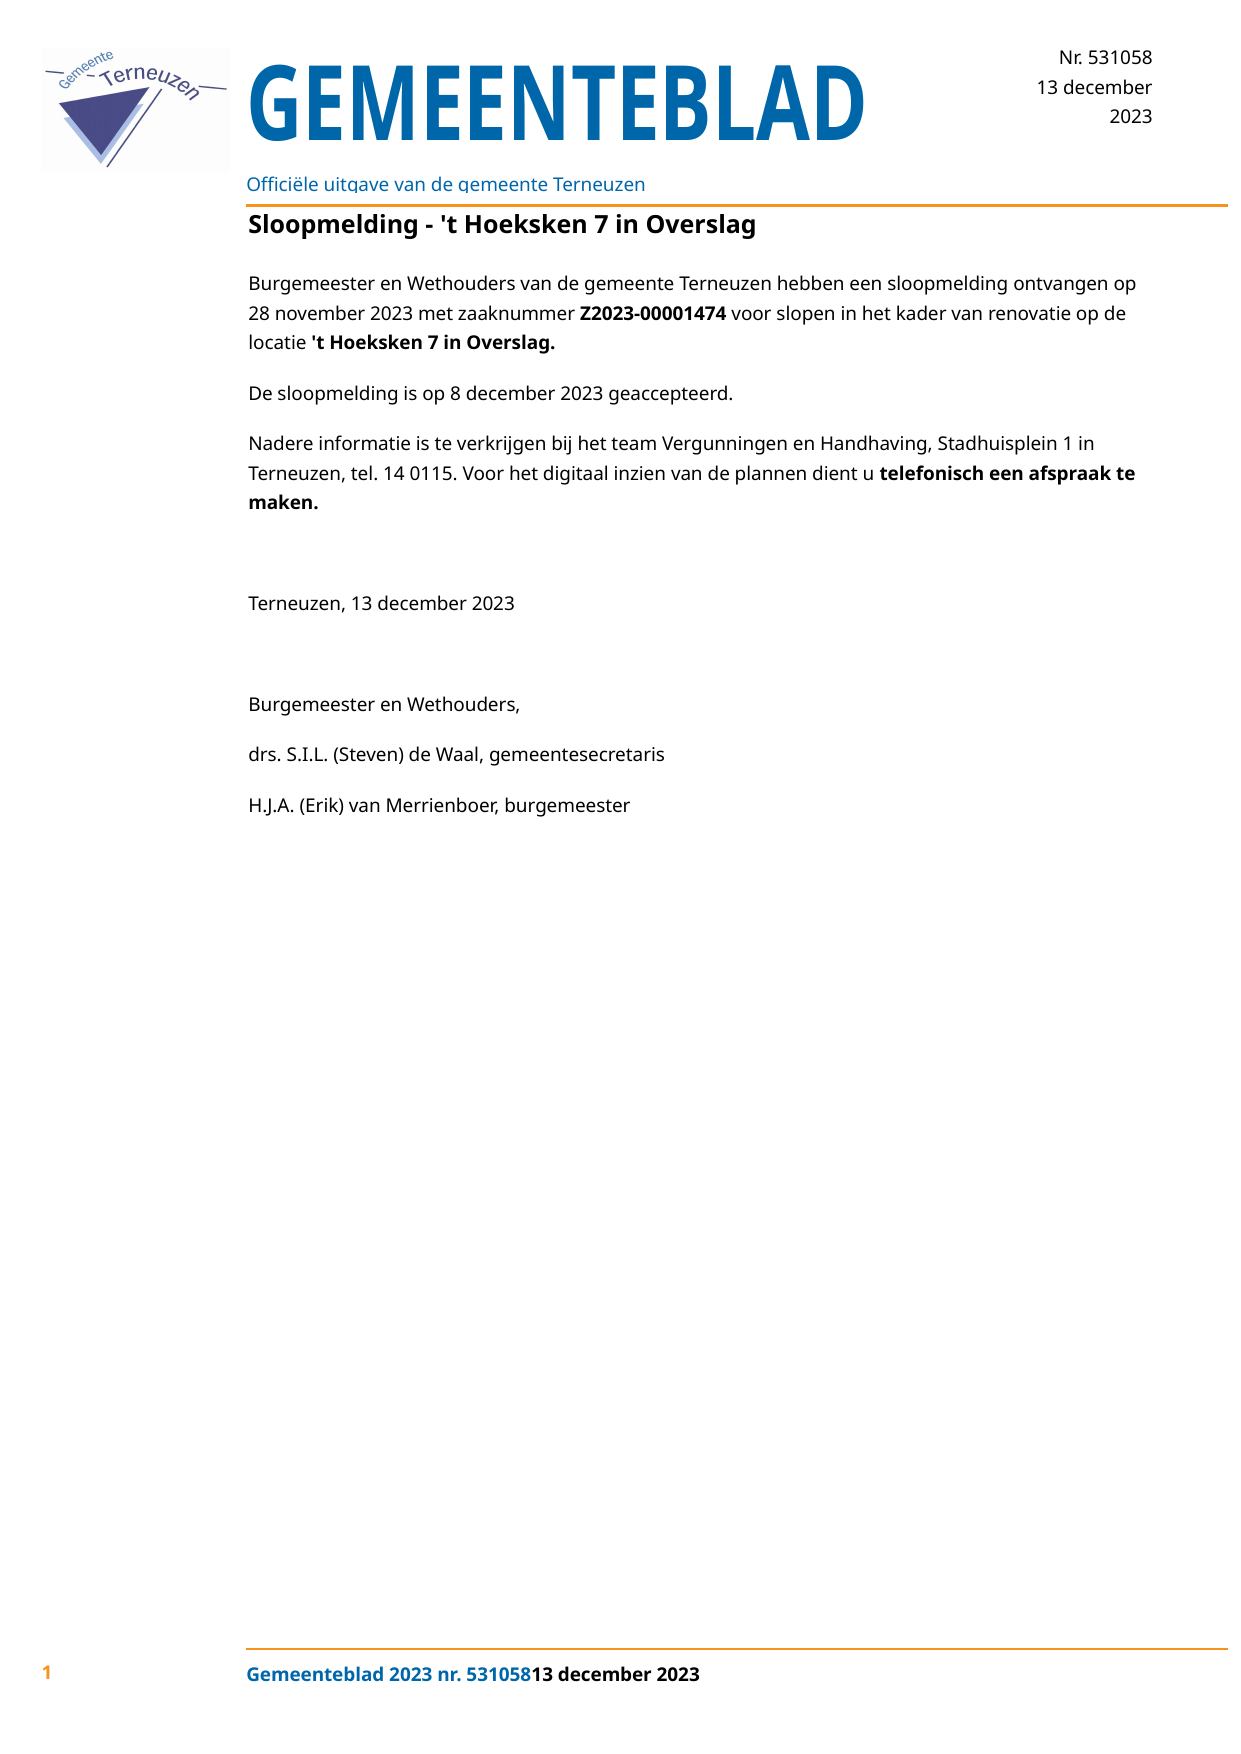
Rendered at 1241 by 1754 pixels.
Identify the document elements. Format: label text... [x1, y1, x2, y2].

text drs. S.I.L. (Steven) de Waal, gemeentesecretaris [248, 742, 1152, 767]
text Burgemeester en Wethouders, [248, 691, 1152, 717]
text Sloopmelding - 't Hoeksken 7 in Overslag [248, 207, 1152, 241]
text H.J.A. (Erik) van Merrienboer, burgemeester [248, 792, 1152, 818]
text De sloopmelding is op 8 december 2023 geaccepteerd. [248, 380, 1152, 406]
text Burgemeester en Wethouders van de gemeente Terneuzen hebben een sloopmelding ontvangen op 28 november 2023 met zaaknummer Z2023-00001474 voor slopen in het kader van renovatie op de locatie 't Hoeksken 7 in Overslag. [248, 270, 1152, 355]
text Nadere informatie is te verkrijgen bij het team Vergunningen en Handhaving, Stadhuisplein 1 in Terneuzen, tel. 14 0115. Voor het digitaal inzien van de plannen dient u telefonisch een afspraak te maken. [248, 430, 1152, 515]
picture [41, 47, 231, 172]
text Terneuzen, 13 december 2023 [248, 590, 1152, 616]
